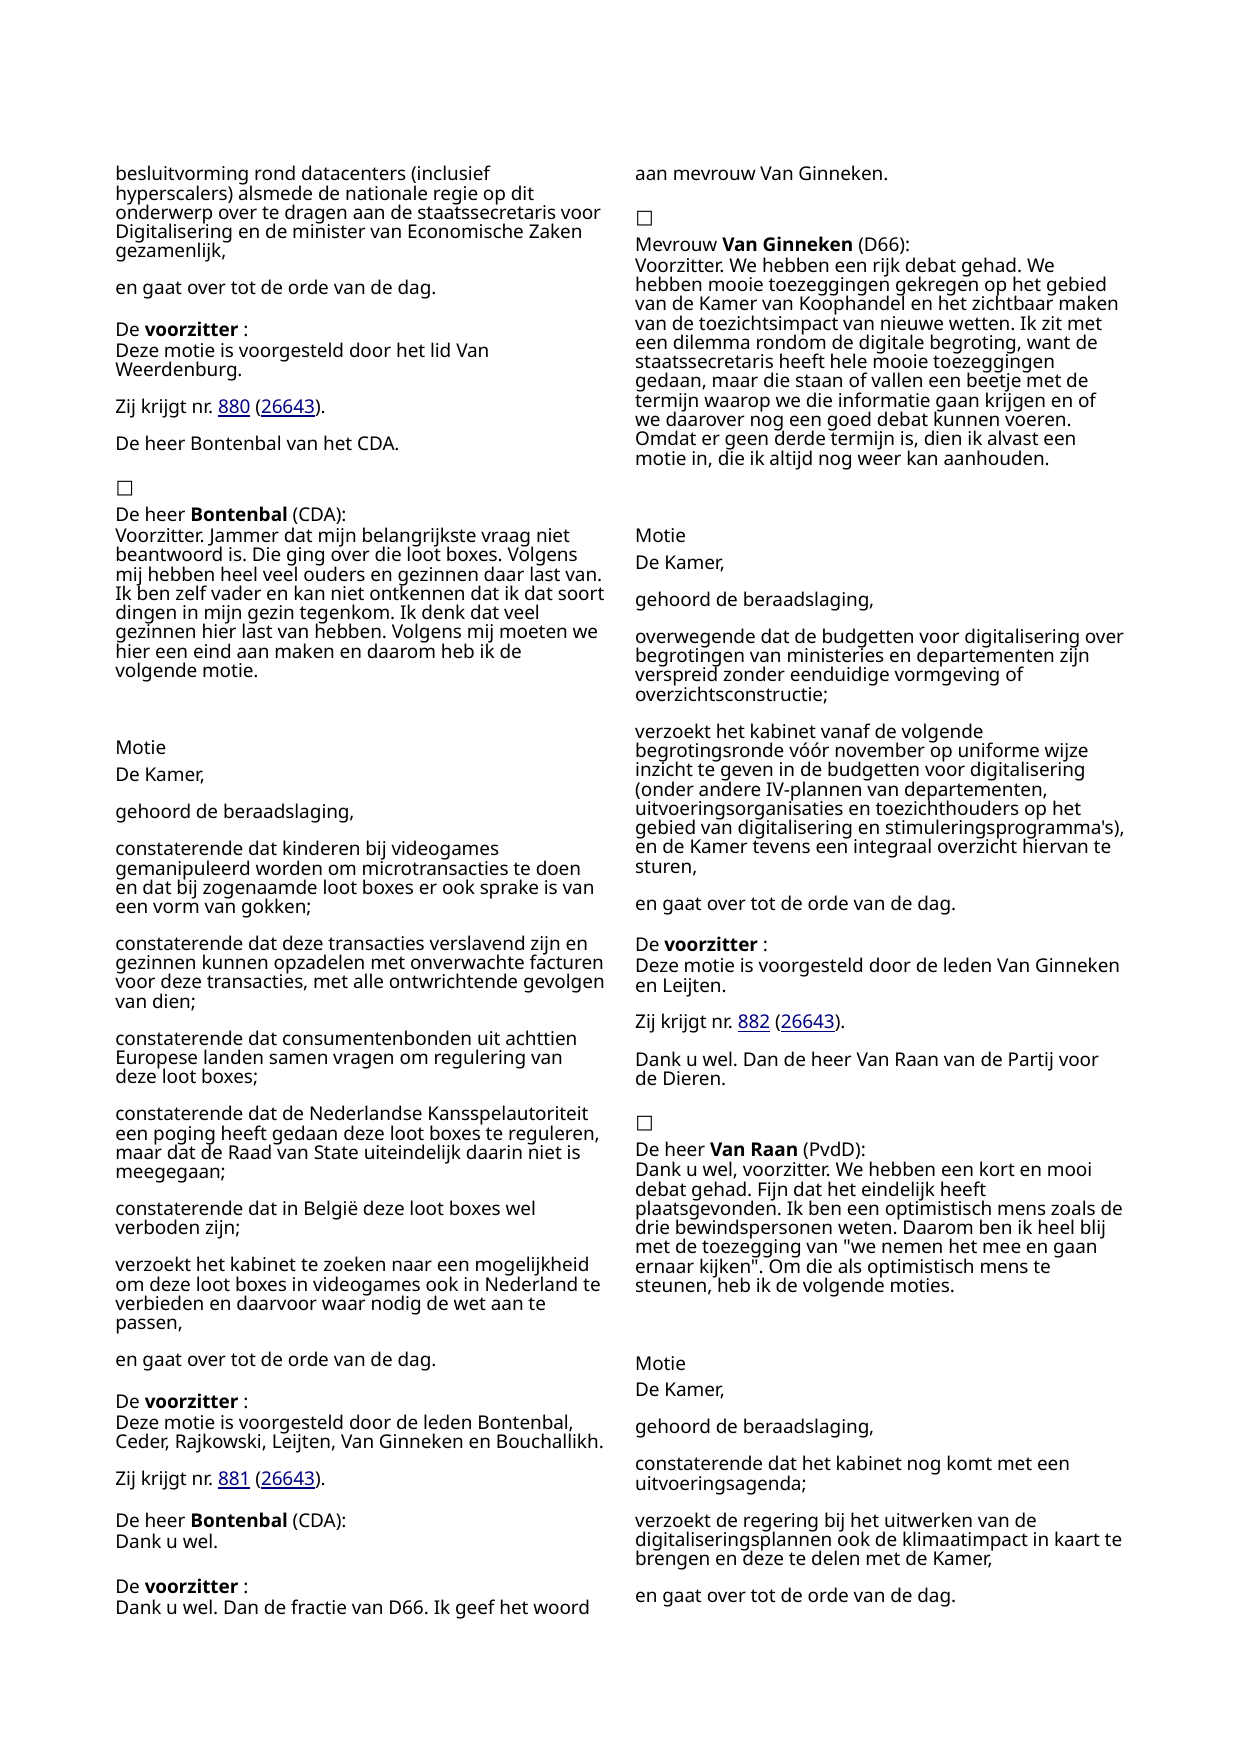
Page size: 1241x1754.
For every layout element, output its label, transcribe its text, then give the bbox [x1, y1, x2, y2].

text gehoord de beraadslaging, [115, 803, 605, 822]
text ⬜ [635, 205, 1125, 231]
text constaterende dat consumentenbonden uit achttien Europese landen samen vragen om regulering van deze loot boxes; [115, 1030, 605, 1088]
text De Kamer, [115, 766, 605, 786]
text en gaat over tot de orde van de dag. [115, 279, 605, 299]
text Voorzitter. Jammer dat mijn belangrijkste vraag niet beantwoord is. Die ging over die loot boxes. Volgens mij hebben heel veel ouders en gezinnen daar last van. Ik ben zelf vader en kan niet ontkennen dat ik dat soort dingen in mijn gezin tegenkom. Ik denk dat veel gezinnen hier last van hebben. Volgens mij moeten we hier een eind aan maken en daarom heb ik de volgende motie. [115, 527, 605, 681]
text constaterende dat deze transacties verslavend zijn en gezinnen kunnen opzadelen met onverwachte facturen voor deze transacties, met alle ontwrichtende gevolgen van dien; [115, 935, 605, 1012]
text gehoord de beraadslaging, [635, 591, 1125, 610]
text en gaat over tot de orde van de dag. [635, 894, 1125, 914]
text Deze motie is voorgesteld door de leden Van Ginneken en Leijten. [635, 957, 1125, 996]
text constaterende dat de Nederlandse Kansspelautoriteit een poging heeft gedaan deze loot boxes te reguleren, maar dat de Raad van State uiteindelijk daarin niet is meegegaan; [115, 1105, 605, 1182]
text en gaat over tot de orde van de dag. [635, 1587, 1125, 1606]
text constaterende dat het kabinet nog komt met een uitvoeringsagenda; [635, 1455, 1125, 1494]
text De voorzitter : [115, 1573, 605, 1599]
text Mevrouw Van Ginneken (D66): [635, 231, 1125, 257]
text en gaat over tot de orde van de dag. [115, 1351, 605, 1370]
text Dank u wel, voorzitter. We hebben een kort en mooi debat gehad. Fijn dat het eindelijk heeft plaatsgevonden. Ik ben een optimistisch mens zoals de drie bewindspersonen weten. Daarom ben ik heel blij met de toezegging van "we nemen het mee en gaan ernaar kijken". Om die als optimistisch mens te steunen, heb ik de volgende moties. [635, 1161, 1125, 1296]
text De heer Bontenbal van het CDA. [115, 435, 605, 455]
text verzoekt de regering bij het uitwerken van de digitaliseringsplannen ook de klimaatimpact in kaart te brengen en deze te delen met de Kamer, [635, 1512, 1125, 1569]
text De voorzitter : [115, 1388, 605, 1414]
text Dank u wel. Dan de heer Van Raan van de Partij voor de Dieren. [635, 1051, 1125, 1089]
text Deze motie is voorgesteld door het lid Van Weerdenburg. [115, 342, 605, 381]
text Dank u wel. [115, 1533, 605, 1552]
text De voorzitter : [635, 932, 1125, 957]
text ⬜ [115, 476, 605, 501]
text De Kamer, [635, 554, 1125, 573]
text overwegende dat de budgetten voor digitalisering over begrotingen van ministeries en departementen zijn verspreid zonder eenduidige vormgeving of overzichtsconstructie; [635, 628, 1125, 705]
text Zij krijgt nr. 880 (26643). [115, 398, 605, 418]
text Dank u wel. Dan de fractie van D66. Ik geef het woord [115, 1599, 605, 1618]
text Motie [635, 522, 1125, 548]
text Motie [115, 734, 605, 760]
text De Kamer, [635, 1381, 1125, 1401]
text verzoekt het kabinet vanaf de volgende begrotingsronde vóór november op uniforme wijze inzicht te geven in de budgetten voor digitalisering (onder andere IV-plannen van departementen, uitvoeringsorganisaties en toezichthouders op het gebied van digitalisering en stimuleringsprogramma's), en de Kamer tevens een integraal overzicht hiervan te sturen, [635, 723, 1125, 877]
text aan mevrouw Van Ginneken. [635, 165, 1125, 184]
text Zij krijgt nr. 882 (26643). [635, 1013, 1125, 1033]
text Deze motie is voorgesteld door de leden Bontenbal, Ceder, Rajkowski, Leijten, Van Ginneken en Bouchallikh. [115, 1414, 605, 1452]
text besluitvorming rond datacenters (inclusief hyperscalers) alsmede de nationale regie op dit onderwerp over te dragen aan de staatssecretaris voor Digitalisering en de minister van Economische Zaken gezamenlijk, [115, 165, 605, 262]
text De heer Bontenbal (CDA): [115, 1507, 605, 1533]
text De heer Bontenbal (CDA): [115, 501, 605, 527]
text Zij krijgt nr. 881 (26643). [115, 1470, 605, 1489]
text Voorzitter. We hebben een rijk debat gehad. We hebben mooie toezeggingen gekregen op het gebied van de Kamer van Koophandel en het zichtbaar maken van de toezichtsimpact van nieuwe wetten. Ik zit met een dilemma rondom de digitale begroting, want de staatssecretaris heeft hele mooie toezeggingen gedaan, maar die staan of vallen een beetje met de termijn waarop we die informatie gaan krijgen en of we daarover nog een goed debat kunnen voeren. Omdat er geen derde termijn is, dien ik alvast een motie in, die ik altijd nog weer kan aanhouden. [635, 257, 1125, 469]
text ⬜ [635, 1110, 1125, 1136]
text De voorzitter : [115, 316, 605, 342]
text constaterende dat in België deze loot boxes wel verboden zijn; [115, 1200, 605, 1239]
text Motie [635, 1350, 1125, 1376]
text De heer Van Raan (PvdD): [635, 1136, 1125, 1161]
text constaterende dat kinderen bij videogames gemanipuleerd worden om microtransacties te doen en dat bij zogenaamde loot boxes er ook sprake is van een vorm van gokken; [115, 840, 605, 917]
text gehoord de beraadslaging, [635, 1418, 1125, 1438]
text verzoekt het kabinet te zoeken naar een mogelijkheid om deze loot boxes in videogames ook in Nederland te verbieden en daarvoor waar nodig de wet aan te passen, [115, 1256, 605, 1333]
